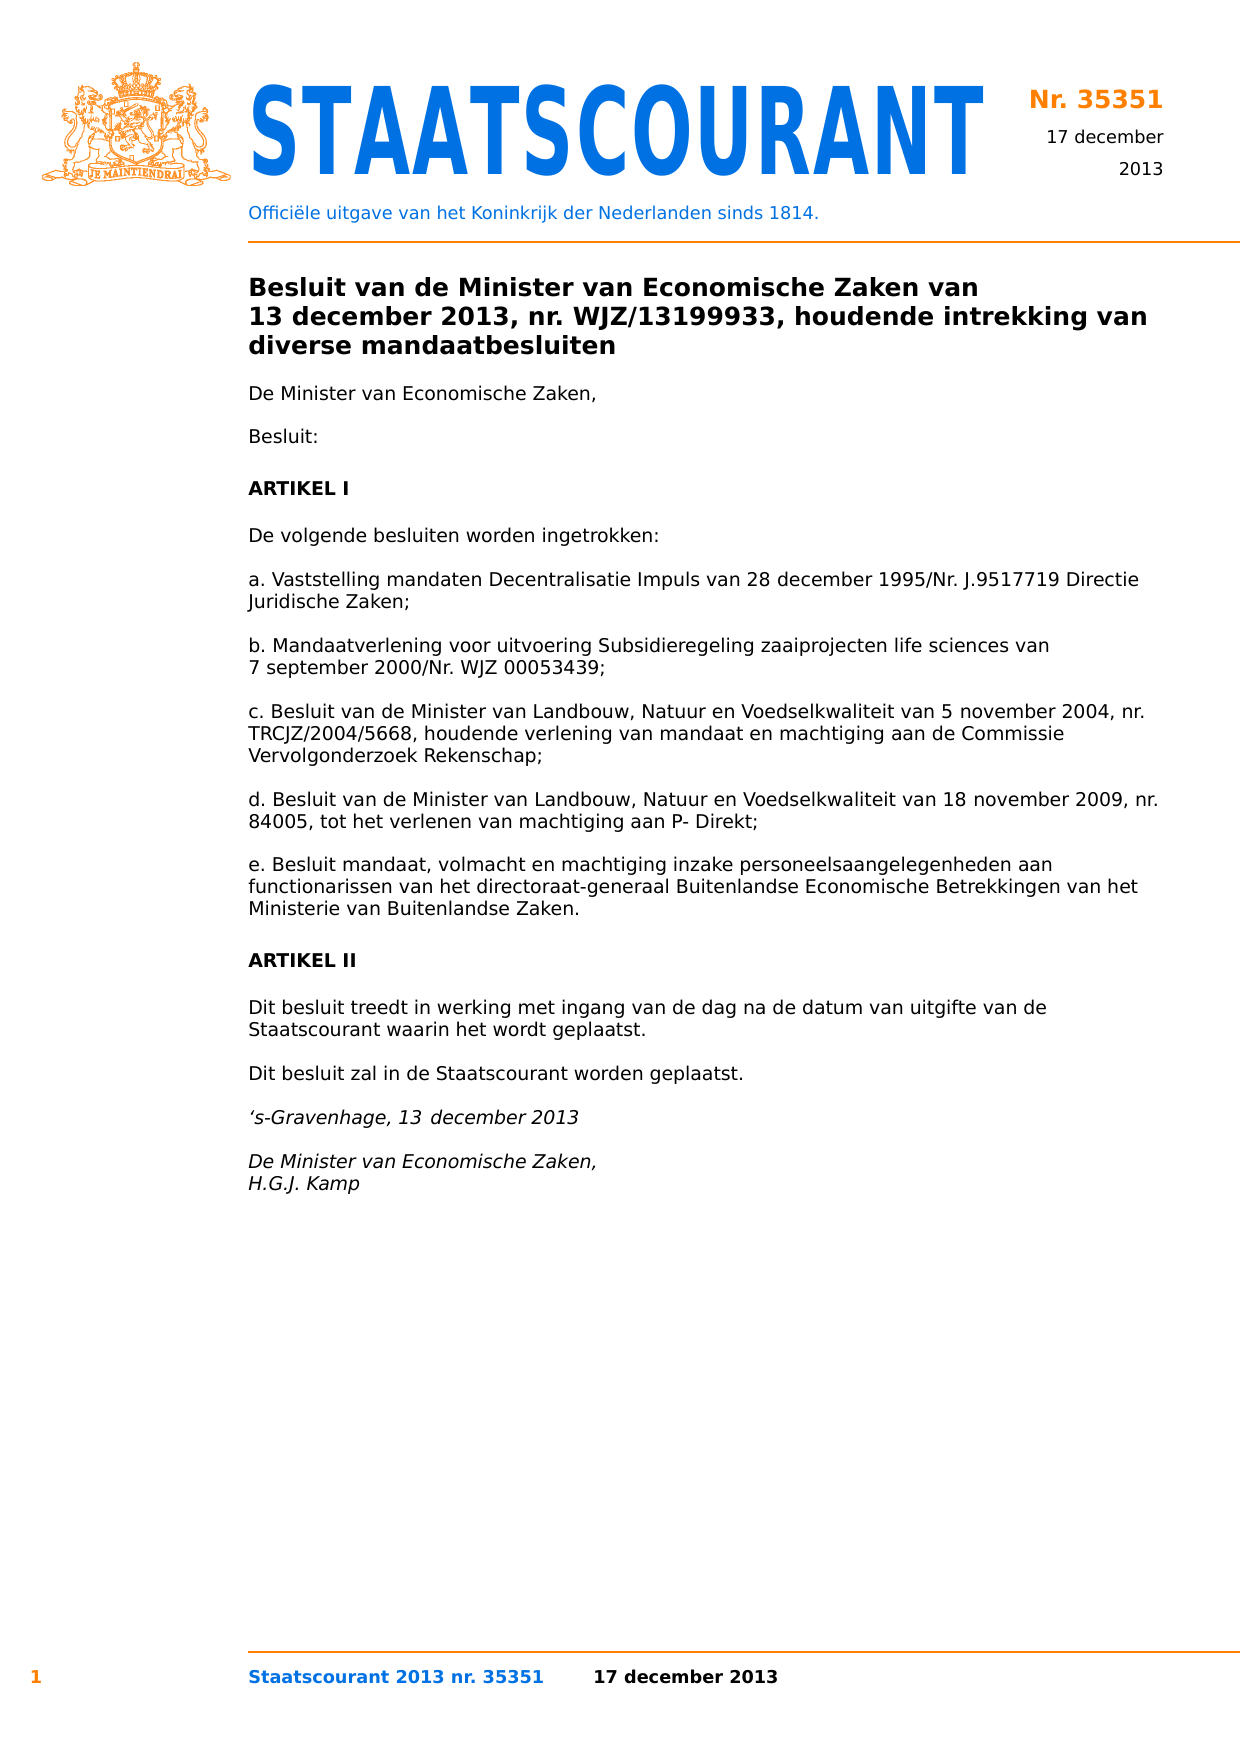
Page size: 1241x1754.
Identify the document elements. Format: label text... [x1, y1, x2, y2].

subtitle ARTIKEL II [248, 950, 1163, 972]
table_header Nr. 35351 [998, 62, 1240, 121]
text De Minister van Economische Zaken, [248, 382, 1163, 404]
text Besluit: [248, 426, 1163, 448]
table_header [25, 62, 248, 241]
text De Minister van Economische Zaken, H.G.J. Kamp [248, 1151, 1163, 1195]
text De volgende besluiten worden ingetrokken: [248, 525, 1163, 547]
text e. Besluit mandaat, volmacht en machtiging inzake personeelsaangelegenheden aan functionarissen van het directoraat-generaal Buitenlandse Economische Betrekkingen van het Ministerie van Buitenlandse Zaken. [248, 854, 1163, 920]
table_cell Officiële uitgave van het Koninkrijk der Nederlanden sinds 1814. [248, 203, 1240, 241]
text a. Vaststelling mandaten Decentralisatie Impuls van 28 december 1995/Nr. J.9517719 Directie Juridische Zaken; [248, 569, 1163, 613]
text c. Besluit van de Minister van Landbouw, Natuur en Voedselkwaliteit van 5 november 2004, nr. TRCJZ/2004/5668, houdende verlening van mandaat en machtiging aan de Commissie Vervolgonderzoek Rekenschap; [248, 701, 1163, 767]
text d. Besluit van de Minister van Landbouw, Natuur en Voedselkwaliteit van 18 november 2009, nr. 84005, tot het verlenen van machtiging aan P- Direkt; [248, 788, 1163, 832]
text Dit besluit treedt in werking met ingang van de dag na de datum van uitgifte van de Staatscourant waarin het wordt geplaatst. [248, 997, 1163, 1041]
table_cell 2013 [998, 153, 1240, 203]
picture [41, 62, 231, 186]
table_cell 17 december [998, 121, 1240, 153]
text b. Mandaatverlening voor uitvoering Subsidieregeling zaaiprojecten life sciences van 7 september 2000/Nr. WJZ 00053439; [248, 635, 1163, 679]
subtitle ARTIKEL I [248, 478, 1163, 500]
text ‘s-Gravenhage, 13 december 2013 [248, 1107, 1163, 1129]
text Dit besluit zal in de Staatscourant worden geplaatst. [248, 1063, 1163, 1085]
table_header STAATSCOURANT [248, 62, 998, 203]
subtitle Besluit van de Minister van Economische Zaken van 13 december 2013, nr. WJZ/13199933, houdende intrekking van diverse mandaatbesluiten [248, 273, 1163, 361]
